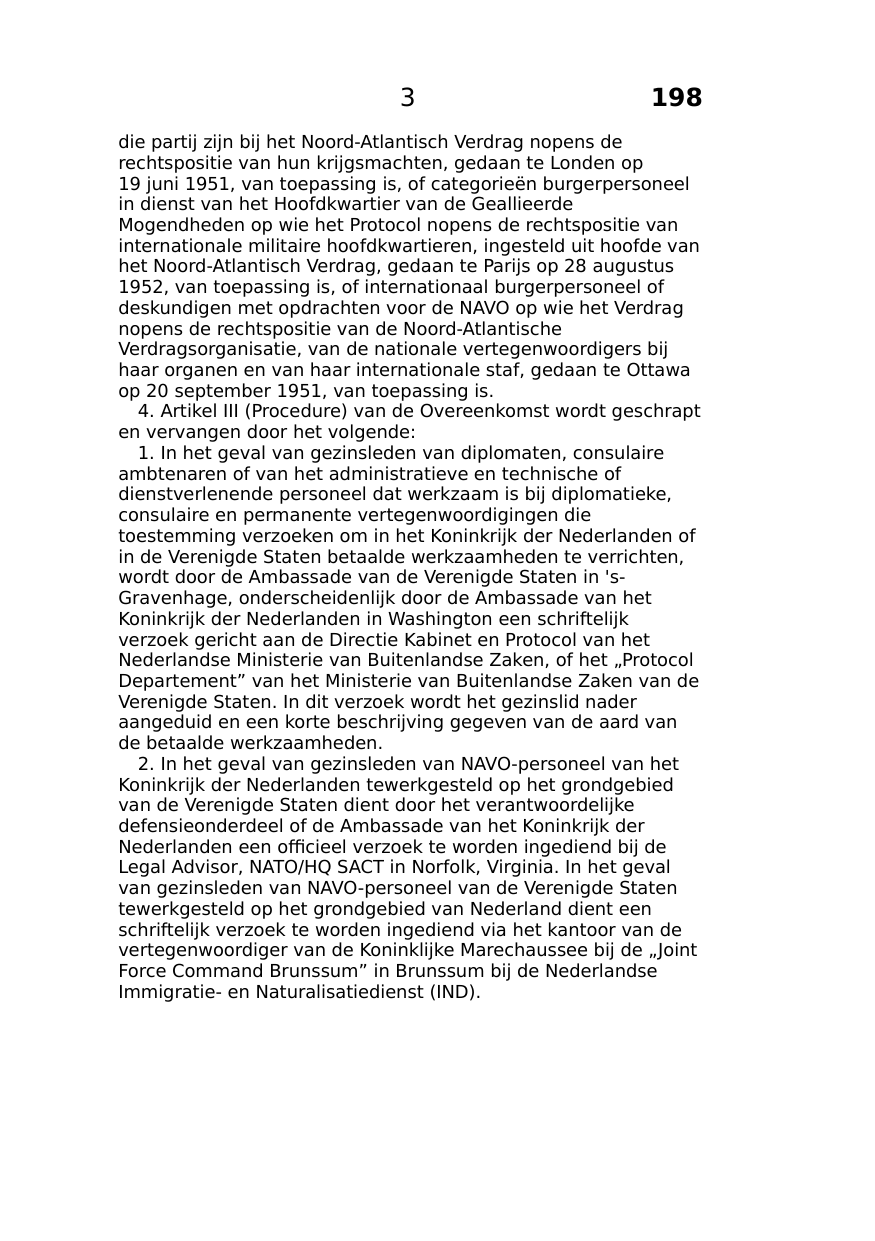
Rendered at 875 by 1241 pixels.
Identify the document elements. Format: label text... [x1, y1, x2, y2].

text die partij zijn bij het Noord-Atlantisch Verdrag nopens de rechtspositie van hun krijgsmachten, gedaan te Londen op 19 juni 1951, van toepassing is, of categorieën burgerpersoneel in dienst van het Hoofdkwartier van de Geallieerde Mogendheden op wie het Protocol nopens de rechtspositie van internationale militaire hoofdkwartieren, ingesteld uit hoofde van het Noord-Atlantisch Verdrag, gedaan te Parijs op 28 augustus 1952, van toepassing is, of internationaal burgerpersoneel of deskundigen met opdrachten voor de NAVO op wie het Verdrag nopens de rechtspositie van de Noord-Atlantische Verdragsorganisatie, van de nationale vertegenwoordigers bij haar organen en van haar internationale staf, gedaan te Ottawa op 20 september 1951, van toepassing is. [118, 132, 703, 401]
text 2. In het geval van gezinsleden van NAVO-personeel van het Koninkrijk der Nederlanden tewerkgesteld op het grondgebied van de Verenigde Staten dient door het verantwoordelijke defensieonderdeel of de Ambassade van het Koninkrijk der Nederlanden een officieel verzoek te worden ingediend bij de Legal Advisor, NATO/HQ SACT in Norfolk, Virginia. In het geval van gezinsleden van NAVO-personeel van de Verenigde Staten tewerkgesteld op het grondgebied van Nederland dient een schriftelijk verzoek te worden ingediend via het kantoor van de vertegenwoordiger van de Koninklijke Marechaussee bij de „Joint Force Command Brunssum” in Brunssum bij de Nederlandse Immigratie- en Naturalisatiedienst (IND). [118, 754, 703, 1002]
text 4. Artikel III (Procedure) van de Overeenkomst wordt geschrapt en vervangen door het volgende: [118, 401, 703, 443]
text 1. In het geval van gezinsleden van diplomaten, consulaire ambtenaren of van het administratieve en technische of dienstverlenende personeel dat werkzaam is bij diplomatieke, consulaire en permanente vertegenwoordigingen die toestemming verzoeken om in het Koninkrijk der Nederlanden of in de Verenigde Staten betaalde werkzaamheden te verrichten, wordt door de Ambassade van de Verenigde Staten in 's-Gravenhage, onderscheidenlijk door de Ambassade van het Koninkrijk der Nederlanden in Washington een schriftelijk verzoek gericht aan de Directie Kabinet en Protocol van het Nederlandse Ministerie van Buitenlandse Zaken, of het „Protocol Departement” van het Ministerie van Buitenlandse Zaken van de Verenigde Staten. In dit verzoek wordt het gezinslid nader aangeduid en een korte beschrijving gegeven van de aard van de betaalde werkzaamheden. [118, 443, 703, 754]
